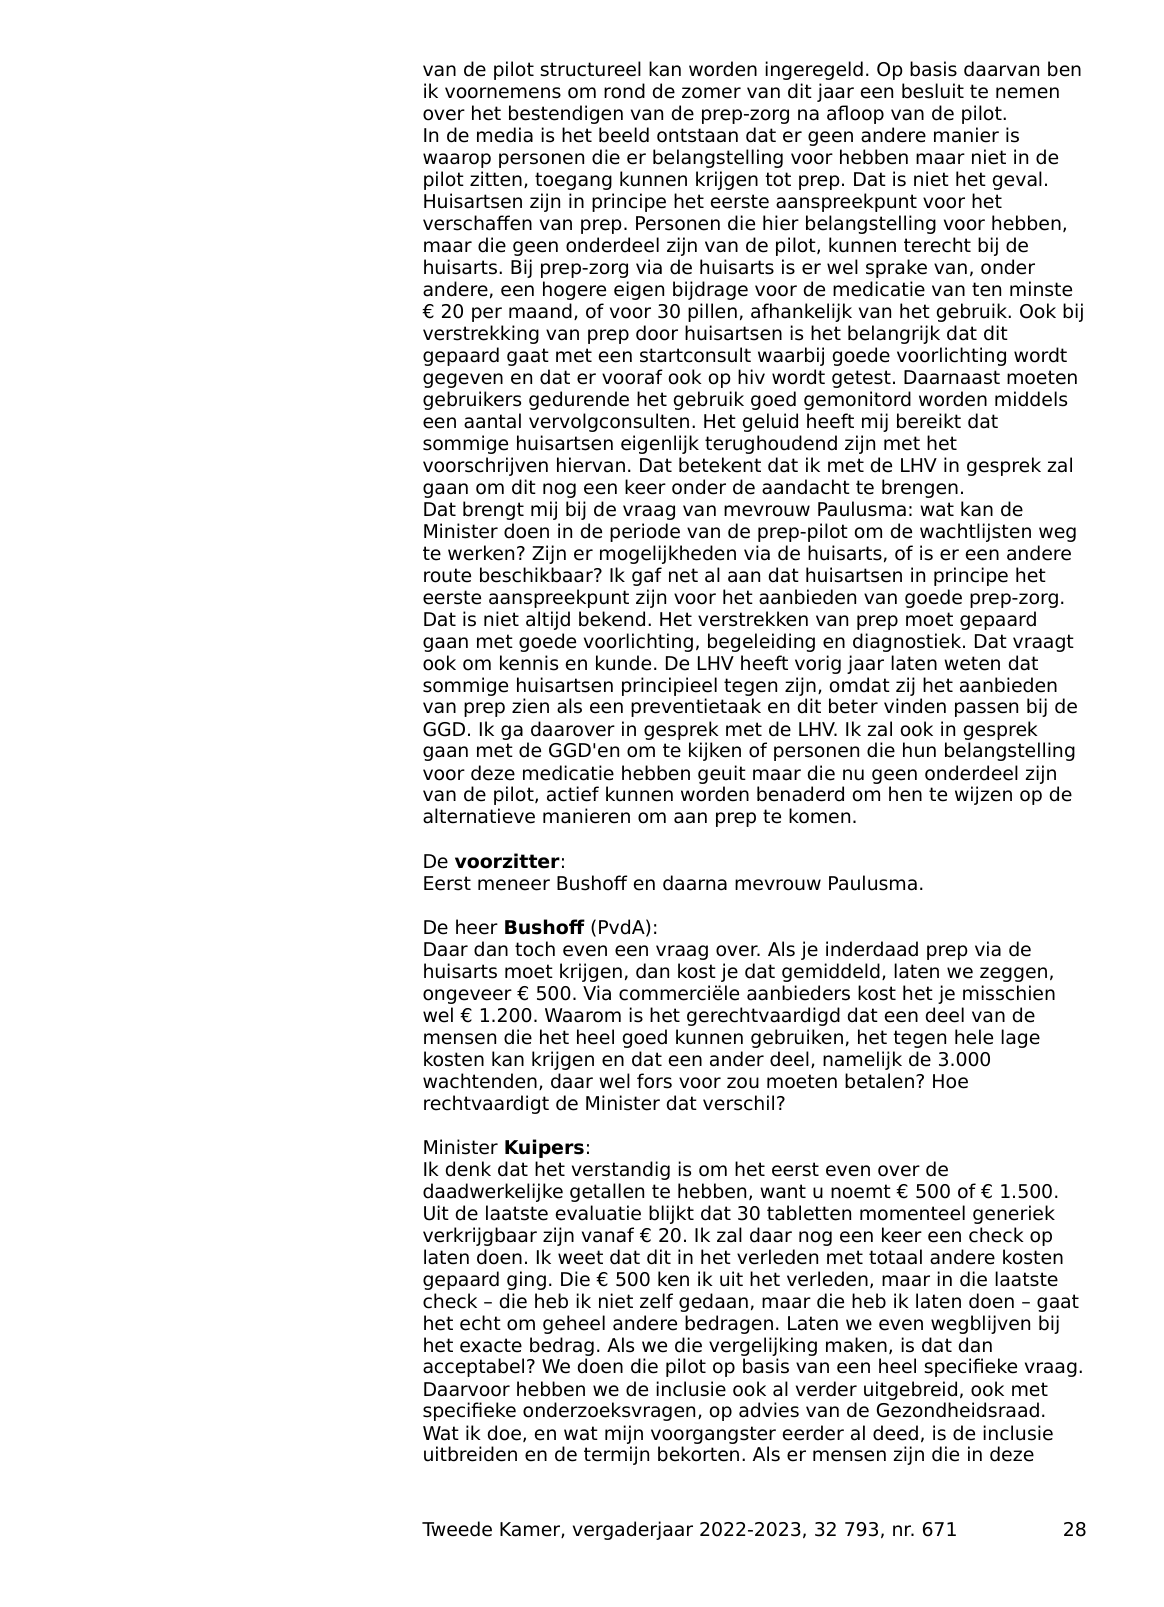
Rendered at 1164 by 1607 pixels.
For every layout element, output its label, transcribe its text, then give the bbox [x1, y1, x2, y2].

text Ik denk dat het verstandig is om het eerst even over de daadwerkelijke getallen te hebben, want u noemt € 500 of € 1.500. Uit de laatste evaluatie blijkt dat 30 tabletten momenteel generiek verkrijgbaar zijn vanaf € 20. Ik zal daar nog een keer een check op laten doen. Ik weet dat dit in het verleden met totaal andere kosten gepaard ging. Die € 500 ken ik uit het verleden, maar in die laatste check – die heb ik niet zelf gedaan, maar die heb ik laten doen – gaat het echt om geheel andere bedragen. Laten we even wegblijven bij het exacte bedrag. Als we die vergelijking maken, is dat dan acceptabel? We doen die pilot op basis van een heel specifieke vraag. Daarvoor hebben we de inclusie ook al verder uitgebreid, ook met specifieke onderzoeksvragen, op advies van de Gezondheidsraad. Wat ik doe, en wat mijn voorgangster eerder al deed, is de inclusie uitbreiden en de termijn bekorten. Als er mensen zijn die in deze [422, 1159, 1087, 1466]
text Eerst meneer Bushoff en daarna mevrouw Paulusma. [422, 872, 1087, 894]
text De heer Bushoff (PvdA): [422, 917, 1087, 939]
text Daar dan toch even een vraag over. Als je inderdaad prep via de huisarts moet krijgen, dan kost je dat gemiddeld, laten we zeggen, ongeveer € 500. Via commerciële aanbieders kost het je misschien wel € 1.200. Waarom is het gerechtvaardigd dat een deel van de mensen die het heel goed kunnen gebruiken, het tegen hele lage kosten kan krijgen en dat een ander deel, namelijk de 3.000 wachtenden, daar wel fors voor zou moeten betalen? Hoe rechtvaardigt de Minister dat verschil? [422, 939, 1087, 1114]
text In de media is het beeld ontstaan dat er geen andere manier is waarop personen die er belangstelling voor hebben maar niet in de pilot zitten, toegang kunnen krijgen tot prep. Dat is niet het geval. Huisartsen zijn in principe het eerste aanspreekpunt voor het verschaffen van prep. Personen die hier belangstelling voor hebben, maar die geen onderdeel zijn van de pilot, kunnen terecht bij de huisarts. Bij prep-zorg via de huisarts is er wel sprake van, onder andere, een hogere eigen bijdrage voor de medicatie van ten minste € 20 per maand, of voor 30 pillen, afhankelijk van het gebruik. Ook bij verstrekking van prep door huisartsen is het belangrijk dat dit gepaard gaat met een startconsult waarbij goede voorlichting wordt gegeven en dat er vooraf ook op hiv wordt getest. Daarnaast moeten gebruikers gedurende het gebruik goed gemonitord worden middels een aantal vervolgconsulten. Het geluid heeft mij bereikt dat sommige huisartsen eigenlijk terughoudend zijn met het voorschrijven hiervan. Dat betekent dat ik met de LHV in gesprek zal gaan om dit nog een keer onder de aandacht te brengen. [422, 125, 1087, 499]
text van de pilot structureel kan worden ingeregeld. Op basis daarvan ben ik voornemens om rond de zomer van dit jaar een besluit te nemen over het bestendigen van de prep-zorg na afloop van de pilot. [422, 59, 1087, 125]
text Minister Kuipers: [422, 1137, 1087, 1159]
text De voorzitter: [422, 851, 1087, 872]
text Dat brengt mij bij de vraag van mevrouw Paulusma: wat kan de Minister doen in de periode van de prep-pilot om de wachtlijsten weg te werken? Zijn er mogelijkheden via de huisarts, of is er een andere route beschikbaar? Ik gaf net al aan dat huisartsen in principe het eerste aanspreekpunt zijn voor het aanbieden van goede prep-zorg. Dat is niet altijd bekend. Het verstrekken van prep moet gepaard gaan met goede voorlichting, begeleiding en diagnostiek. Dat vraagt ook om kennis en kunde. De LHV heeft vorig jaar laten weten dat sommige huisartsen principieel tegen zijn, omdat zij het aanbieden van prep zien als een preventietaak en dit beter vinden passen bij de GGD. Ik ga daarover in gesprek met de LHV. Ik zal ook in gesprek gaan met de GGD'en om te kijken of personen die hun belangstelling voor deze medicatie hebben geuit maar die nu geen onderdeel zijn van de pilot, actief kunnen worden benaderd om hen te wijzen op de alternatieve manieren om aan prep te komen. [422, 499, 1087, 828]
